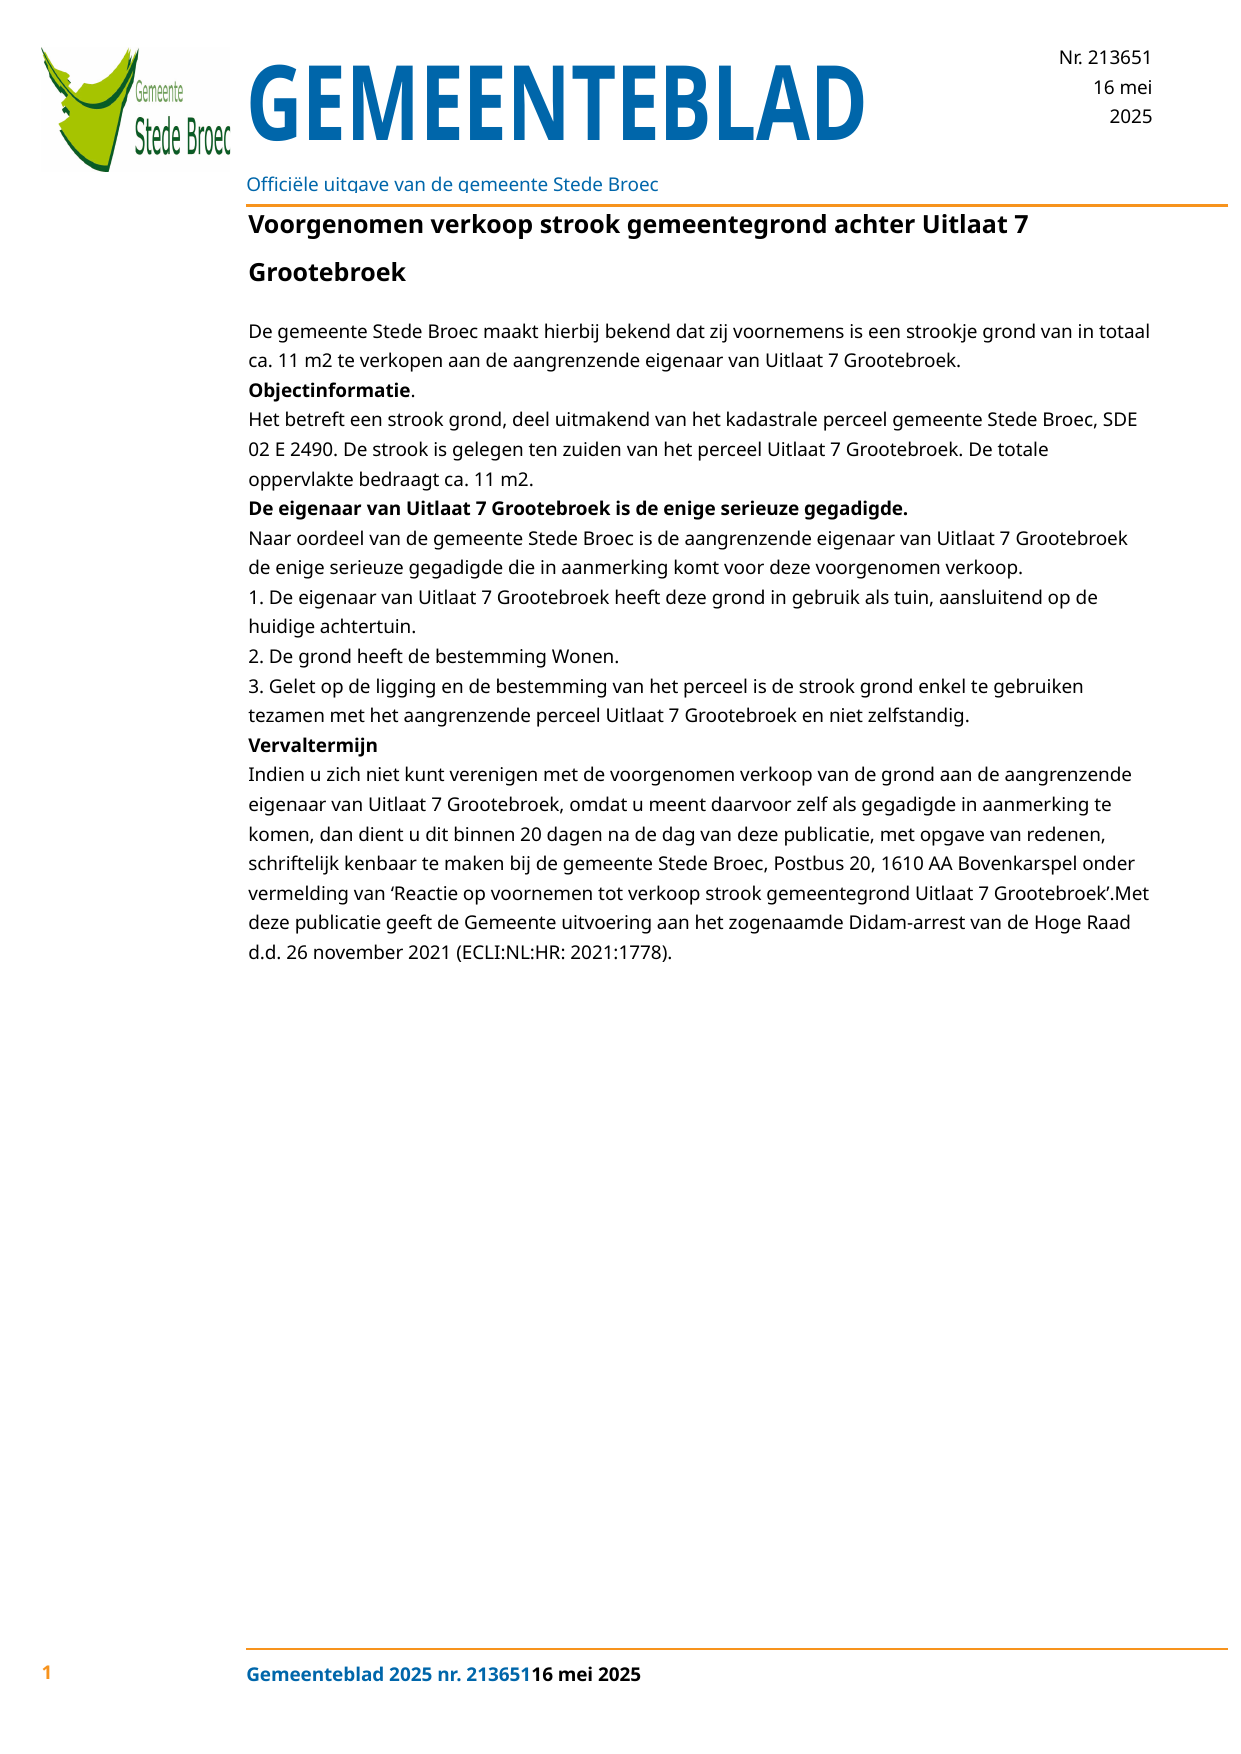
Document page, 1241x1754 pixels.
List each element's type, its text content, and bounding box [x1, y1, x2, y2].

text 1. De eigenaar van Uitlaat 7 Grootebroek heeft deze grond in gebruik als tuin, aansluitend op de huidige achtertuin. [248, 584, 1152, 639]
text De eigenaar van Uitlaat 7 Grootebroek is de enige serieuze gegadigde. [248, 495, 1152, 521]
text 2. De grond heeft de bestemming Wonen. [248, 643, 1152, 669]
text De gemeente Stede Broec maakt hierbij bekend dat zij voornemens is een strookje grond van in totaal ca. 11 m2 te verkopen aan de aangrenzende eigenaar van Uitlaat 7 Grootebroek. [248, 318, 1152, 373]
text Voorgenomen verkoop strook gemeentegrond achter Uitlaat 7 Grootebroek [248, 207, 1152, 288]
text Het betreft een strook grond, deel uitmakend van het kadastrale perceel gemeente Stede Broec, SDE 02 E 2490. De strook is gelegen ten zuiden van het perceel Uitlaat 7 Grootebroek. De totale oppervlakte bedraagt ca. 11 m2. [248, 407, 1152, 492]
text 3. Gelet op de ligging en de bestemming van het perceel is de strook grond enkel te gebruiken tezamen met het aangrenzende perceel Uitlaat 7 Grootebroek en niet zelfstandig. [248, 673, 1152, 728]
text Objectinformatie. [248, 377, 1152, 403]
picture [41, 47, 231, 172]
text Naar oordeel van de gemeente Stede Broec is de aangrenzende eigenaar van Uitlaat 7 Grootebroek de enige serieuze gegadigde die in aanmerking komt voor deze voorgenomen verkoop. [248, 525, 1152, 580]
text Indien u zich niet kunt verenigen met de voorgenomen verkoop van de grond aan de aangrenzende eigenaar van Uitlaat 7 Grootebroek, omdat u meent daarvoor zelf als gegadigde in aanmerking te komen, dan dient u dit binnen 20 dagen na de dag van deze publicatie, met opgave van redenen, schriftelijk kenbaar te maken bij de gemeente Stede Broec, Postbus 20, 1610 AA Bovenkarspel onder vermelding van ‘Reactie op voornemen tot verkoop strook gemeentegrond Uitlaat 7 Grootebroek’.Met deze publicatie geeft de Gemeente uitvoering aan het zogenaamde Didam-arrest van de Hoge Raad d.d. 26 november 2021 (ECLI:NL:HR: 2021:1778). [248, 762, 1152, 965]
text Vervaltermijn [248, 732, 1152, 758]
